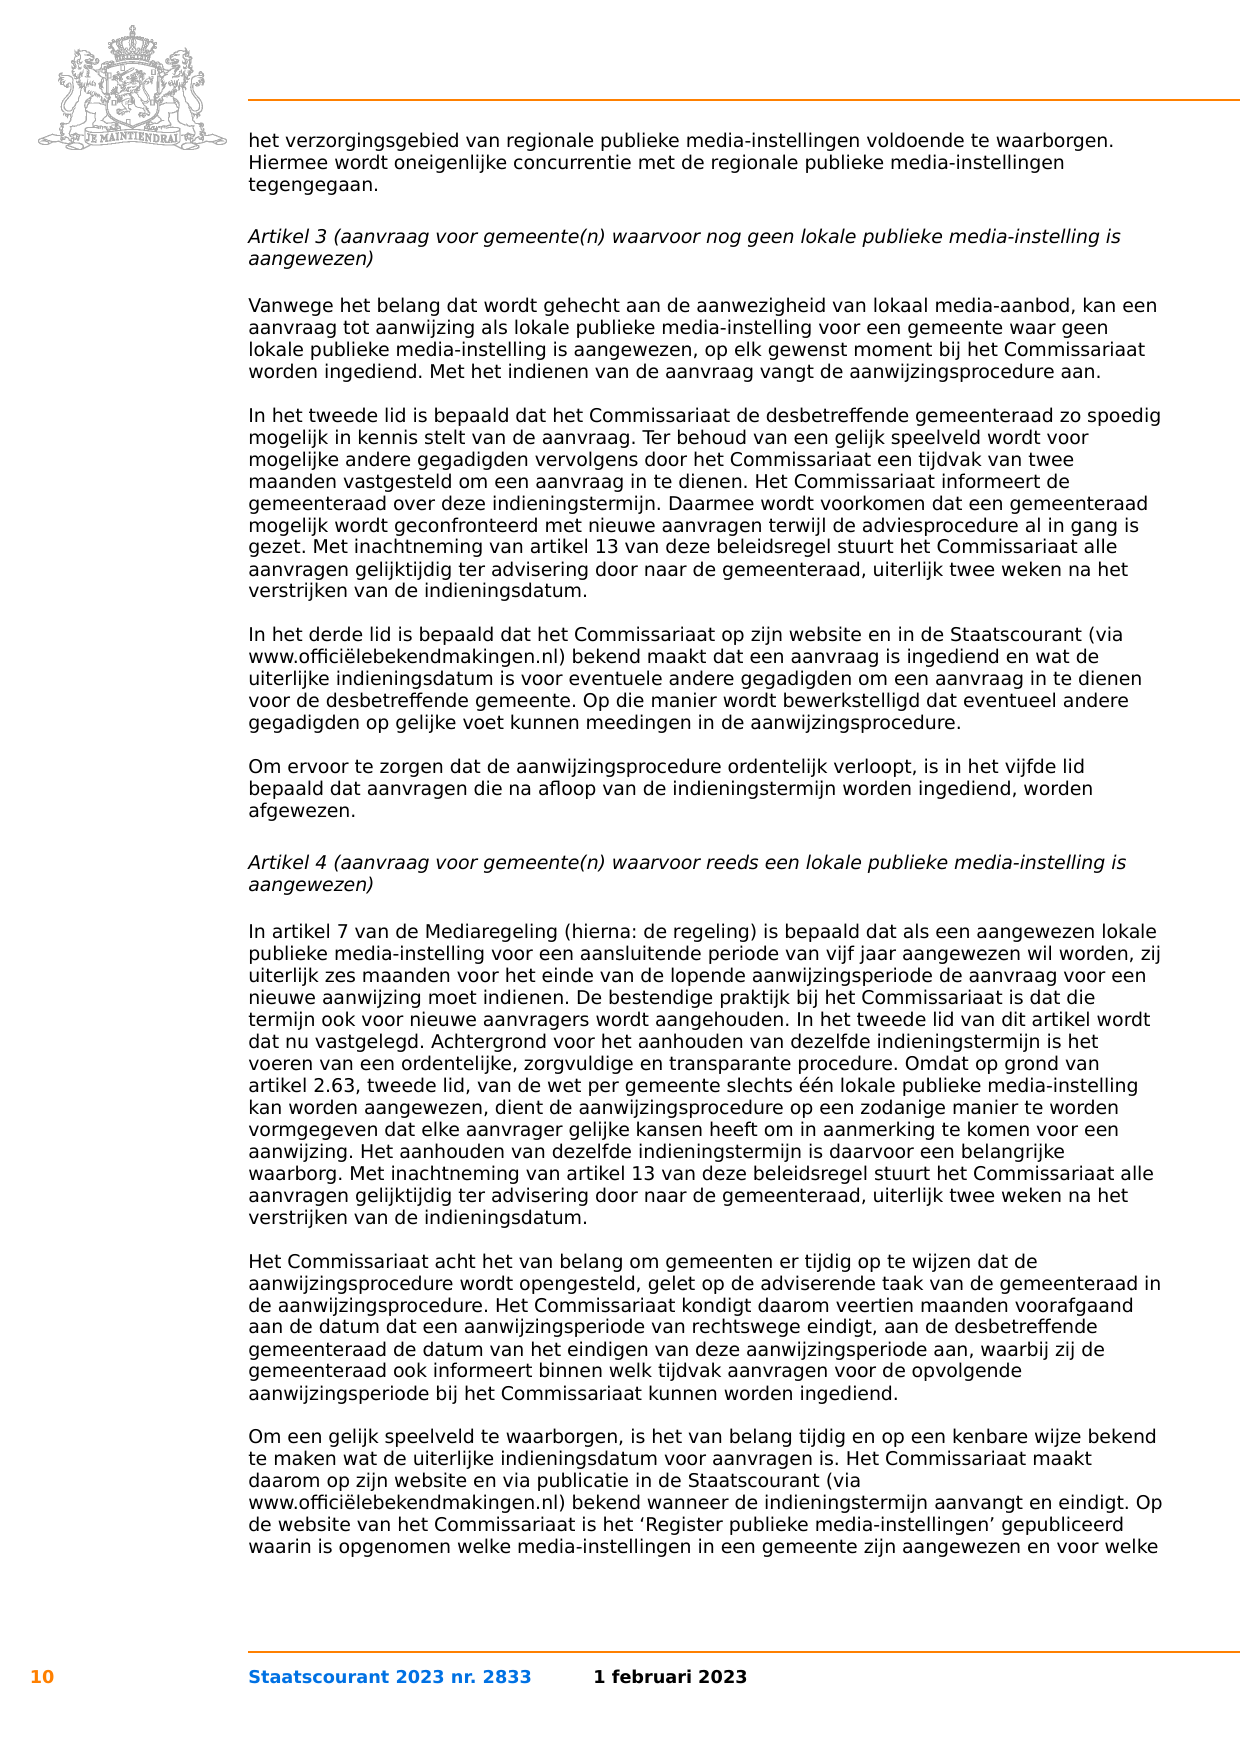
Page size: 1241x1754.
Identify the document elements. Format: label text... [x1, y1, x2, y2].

text In artikel 7 van de Mediaregeling (hierna: de regeling) is bepaald dat als een aangewezen lokale publieke media-instelling voor een aansluitende periode van vijf jaar aangewezen wil worden, zij uiterlijk zes maanden voor het einde van de lopende aanwijzingsperiode de aanvraag voor een nieuwe aanwijzing moet indienen. De bestendige praktijk bij het Commissariaat is dat die termijn ook voor nieuwe aanvragers wordt aangehouden. In het tweede lid van dit artikel wordt dat nu vastgelegd. Achtergrond voor het aanhouden van dezelfde indieningstermijn is het voeren van een ordentelijke, zorgvuldige en transparante procedure. Omdat op grond van artikel 2.63, tweede lid, van de wet per gemeente slechts één lokale publieke media-instelling kan worden aangewezen, dient de aanwijzingsprocedure op een zodanige manier te worden vormgegeven dat elke aanvrager gelijke kansen heeft om in aanmerking te komen voor een aanwijzing. Het aanhouden van dezelfde indieningstermijn is daarvoor een belangrijke waarborg. Met inachtneming van artikel 13 van deze beleidsregel stuurt het Commissariaat alle aanvragen gelijktijdig ter advisering door naar de gemeenteraad, uiterlijk twee weken na het verstrijken van de indieningsdatum. [248, 921, 1163, 1229]
text Om een gelijk speelveld te waarborgen, is het van belang tijdig en op een kenbare wijze bekend te maken wat de uiterlijke indieningsdatum voor aanvragen is. Het Commissariaat maakt daarom op zijn website en via publicatie in de Staatscourant (via www.officiëlebekendmakingen.nl) bekend wanneer de indieningstermijn aanvangt en eindigt. Op de website van het Commissariaat is het ‘Register publieke media-instellingen’ gepubliceerd waarin is opgenomen welke media-instellingen in een gemeente zijn aangewezen en voor welke [248, 1426, 1163, 1558]
text In het tweede lid is bepaald dat het Commissariaat de desbetreffende gemeenteraad zo spoedig mogelijk in kennis stelt van de aanvraag. Ter behoud van een gelijk speelveld wordt voor mogelijke andere gegadigden vervolgens door het Commissariaat een tijdvak van twee maanden vastgesteld om een aanvraag in te dienen. Het Commissariaat informeert de gemeenteraad over deze indieningstermijn. Daarmee wordt voorkomen dat een gemeenteraad mogelijk wordt geconfronteerd met nieuwe aanvragen terwijl de adviesprocedure al in gang is gezet. Met inachtneming van artikel 13 van deze beleidsregel stuurt het Commissariaat alle aanvragen gelijktijdig ter advisering door naar de gemeenteraad, uiterlijk twee weken na het verstrijken van de indieningsdatum. [248, 404, 1163, 602]
picture [38, 25, 227, 150]
text Om ervoor te zorgen dat de aanwijzingsprocedure ordentelijk verloopt, is in het vijfde lid bepaald dat aanvragen die na afloop van de indieningstermijn worden ingediend, worden afgewezen. [248, 756, 1163, 822]
subtitle Artikel 3 (aanvraag voor gemeente(n) waarvoor nog geen lokale publieke media-instelling is aangewezen) [248, 226, 1163, 270]
text het verzorgingsgebied van regionale publieke media-instellingen voldoende te waarborgen. Hiermee wordt oneigenlijke concurrentie met de regionale publieke media-instellingen tegengegaan. [248, 130, 1163, 196]
text In het derde lid is bepaald dat het Commissariaat op zijn website en in de Staatscourant (via www.officiëlebekendmakingen.nl) bekend maakt dat een aanvraag is ingediend en wat de uiterlijke indieningsdatum is voor eventuele andere gegadigden om een aanvraag in te dienen voor de desbetreffende gemeente. Op die manier wordt bewerkstelligd dat eventueel andere gegadigden op gelijke voet kunnen meedingen in de aanwijzingsprocedure. [248, 624, 1163, 734]
text Het Commissariaat acht het van belang om gemeenten er tijdig op te wijzen dat de aanwijzingsprocedure wordt opengesteld, gelet op de adviserende taak van de gemeenteraad in de aanwijzingsprocedure. Het Commissariaat kondigt daarom veertien maanden voorafgaand aan de datum dat een aanwijzingsperiode van rechtswege eindigt, aan de desbetreffende gemeenteraad de datum van het eindigen van deze aanwijzingsperiode aan, waarbij zij de gemeenteraad ook informeert binnen welk tijdvak aanvragen voor de opvolgende aanwijzingsperiode bij het Commissariaat kunnen worden ingediend. [248, 1251, 1163, 1404]
subtitle Artikel 4 (aanvraag voor gemeente(n) waarvoor reeds een lokale publieke media-instelling is aangewezen) [248, 852, 1163, 896]
text Vanwege het belang dat wordt gehecht aan de aanwezigheid van lokaal media-aanbod, kan een aanvraag tot aanwijzing als lokale publieke media-instelling voor een gemeente waar geen lokale publieke media-instelling is aangewezen, op elk gewenst moment bij het Commissariaat worden ingediend. Met het indienen van de aanvraag vangt de aanwijzingsprocedure aan. [248, 295, 1163, 383]
